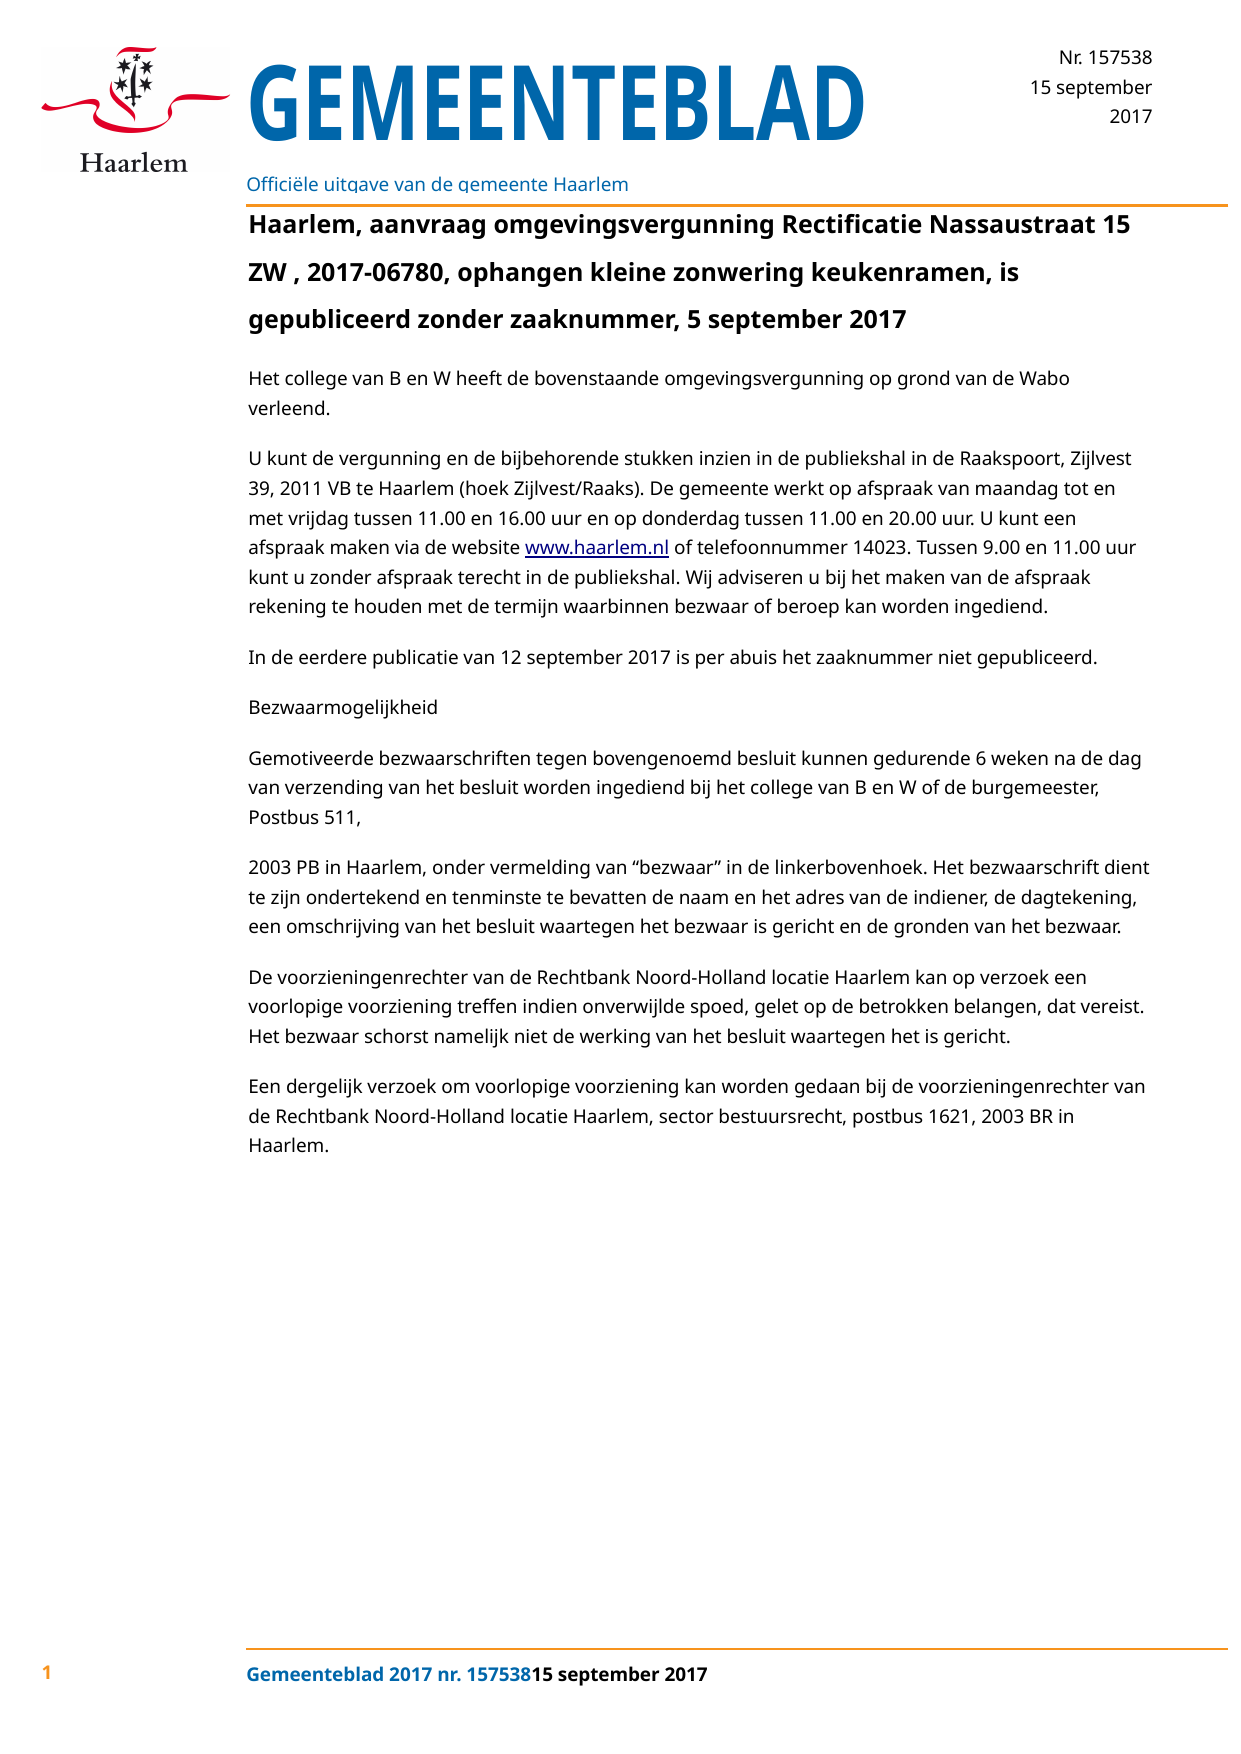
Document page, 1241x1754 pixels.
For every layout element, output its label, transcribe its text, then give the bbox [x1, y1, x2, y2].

text In de eerdere publicatie van 12 september 2017 is per abuis het zaaknummer niet gepubliceerd. [248, 644, 1152, 669]
text Haarlem, aanvraag omgevingsvergunning Rectificatie Nassaustraat 15 ZW , 2017-06780, ophangen kleine zonwering keukenramen, is gepubliceerd zonder zaaknummer, 5 september 2017 [248, 207, 1152, 336]
text De voorzieningenrechter van de Rechtbank Noord-Holland locatie Haarlem kan op verzoek een voorlopige voorziening treffen indien onverwijlde spoed, gelet op de betrokken belangen, dat vereist. Het bezwaar schorst namelijk niet de werking van het besluit waartegen het is gericht. [248, 964, 1152, 1049]
text Een dergelijk verzoek om voorlopige voorziening kan worden gedaan bij de voorzieningenrechter van de Rechtbank Noord-Holland locatie Haarlem, sector bestuursrecht, postbus 1621, 2003 BR in Haarlem. [248, 1073, 1152, 1158]
text 2003 PB in Haarlem, onder vermelding van “bezwaar” in de linkerbovenhoek. Het bezwaarschrift dient te zijn ondertekend en tenminste te bevatten de naam en het adres van de indiener, de dagtekening, een omschrijving van het besluit waartegen het bezwaar is gericht en de gronden van het bezwaar. [248, 854, 1152, 939]
text Gemotiveerde bezwaarschriften tegen bovengenoemd besluit kunnen gedurende 6 weken na de dag van verzending van het besluit worden ingediend bij het college van B en W of de burgemeester, Postbus 511, [248, 745, 1152, 829]
text Bezwaarmogelijkheid [248, 694, 1152, 720]
text U kunt de vergunning en de bijbehorende stukken inzien in de publiekshal in de Raakspoort, Zijlvest 39, 2011 VB te Haarlem (hoek Zijlvest/Raaks). De gemeente werkt op afspraak van maandag tot en met vrijdag tussen 11.00 en 16.00 uur en op donderdag tussen 11.00 en 20.00 uur. U kunt een afspraak maken via de website www.haarlem.nl of telefoonnummer 14023. Tussen 9.00 en 11.00 uur kunt u zonder afspraak terecht in de publiekshal. Wij adviseren u bij het maken van de afspraak rekening te houden met de termijn waarbinnen bezwaar of beroep kan worden ingediend. [248, 446, 1152, 619]
text Het college van B en W heeft de bovenstaande omgevingsvergunning op grond van de Wabo verleend. [248, 366, 1152, 421]
picture [41, 47, 231, 172]
